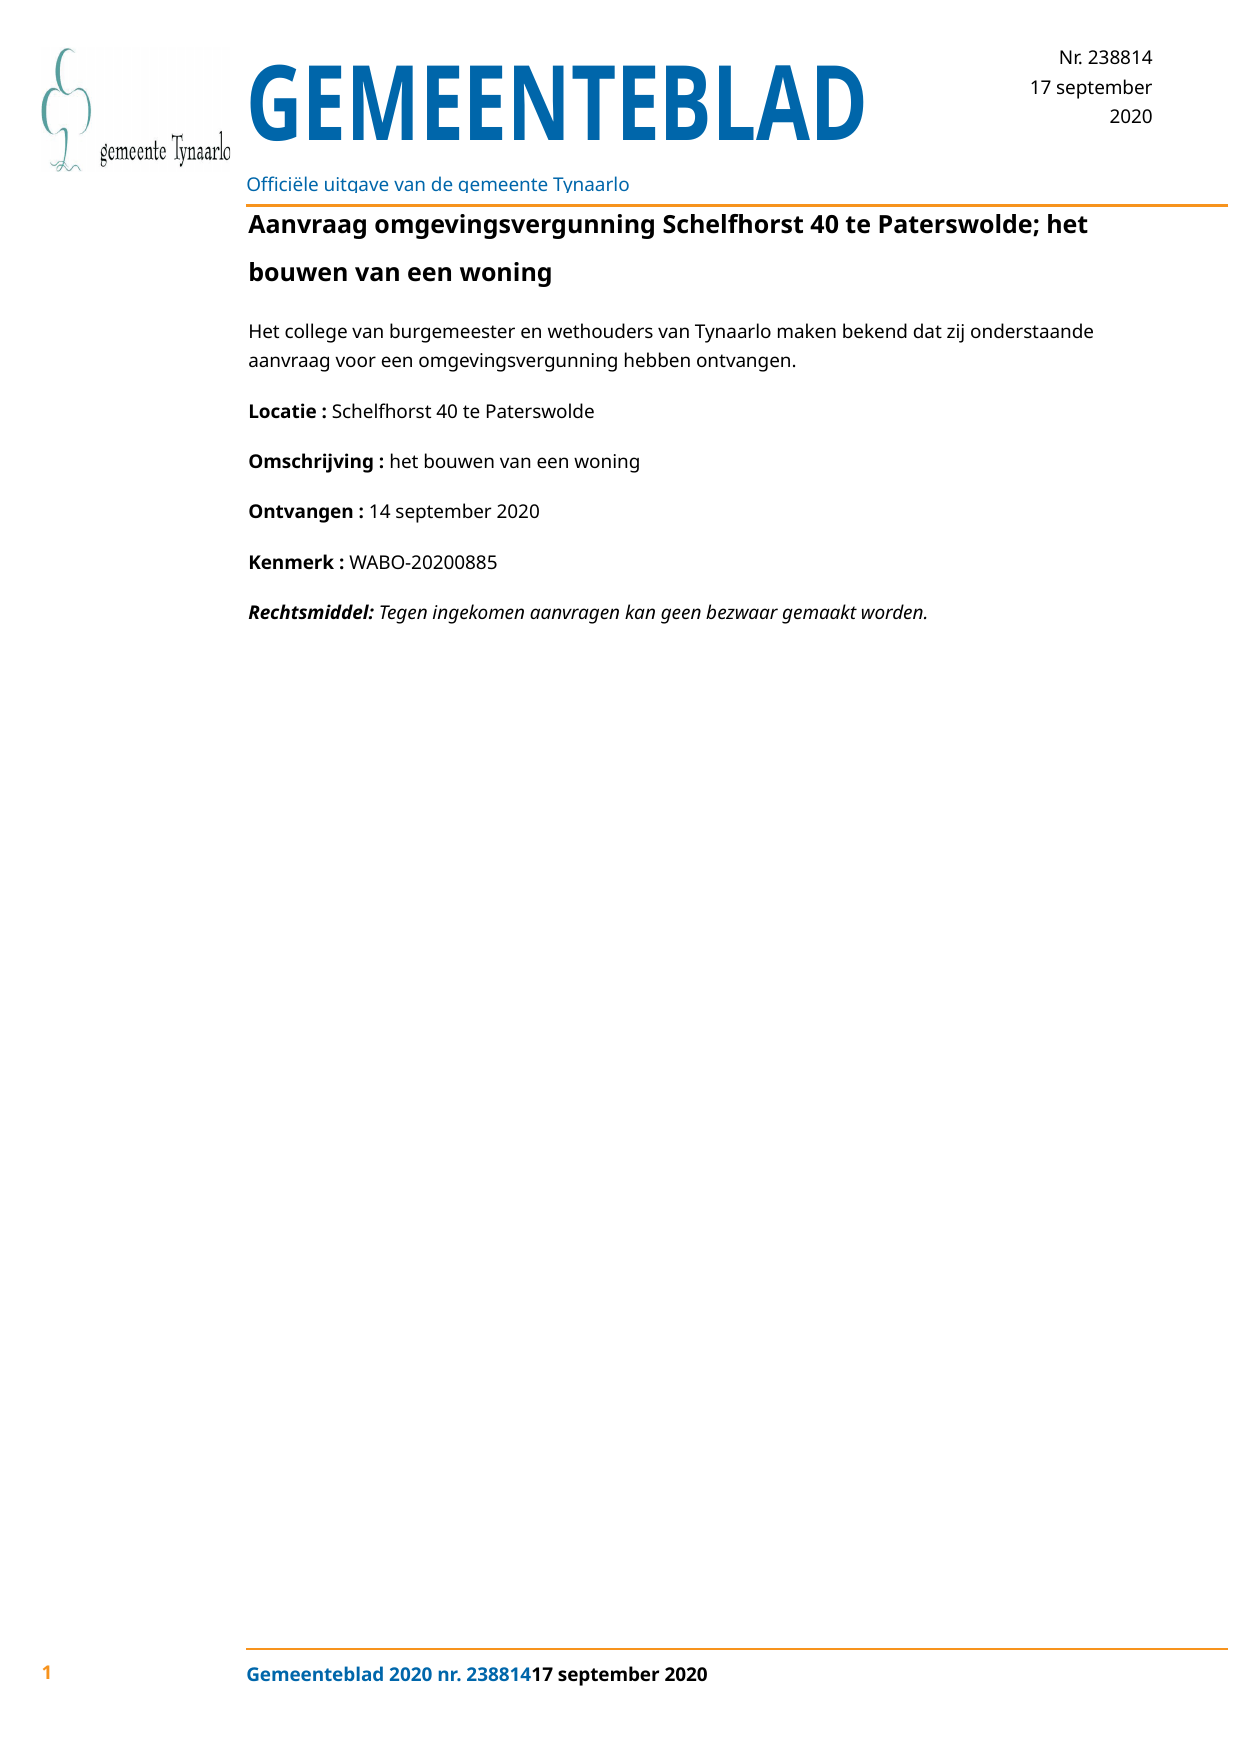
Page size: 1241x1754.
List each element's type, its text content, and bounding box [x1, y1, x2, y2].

text Kenmerk : WABO-20200885 [248, 549, 1152, 575]
text Locatie : Schelfhorst 40 te Paterswolde [248, 398, 1152, 424]
picture [41, 47, 231, 172]
text Aanvraag omgevingsvergunning Schelfhorst 40 te Paterswolde; het bouwen van een woning [248, 207, 1152, 288]
text Het college van burgemeester en wethouders van Tynaarlo maken bekend dat zij onderstaande aanvraag voor een omgevingsvergunning hebben ontvangen. [248, 318, 1152, 373]
text Ontvangen : 14 september 2020 [248, 499, 1152, 524]
text Rechtsmiddel: Tegen ingekomen aanvragen kan geen bezwaar gemaakt worden. [248, 599, 1152, 625]
text Omschrijving : het bouwen van een woning [248, 448, 1152, 474]
